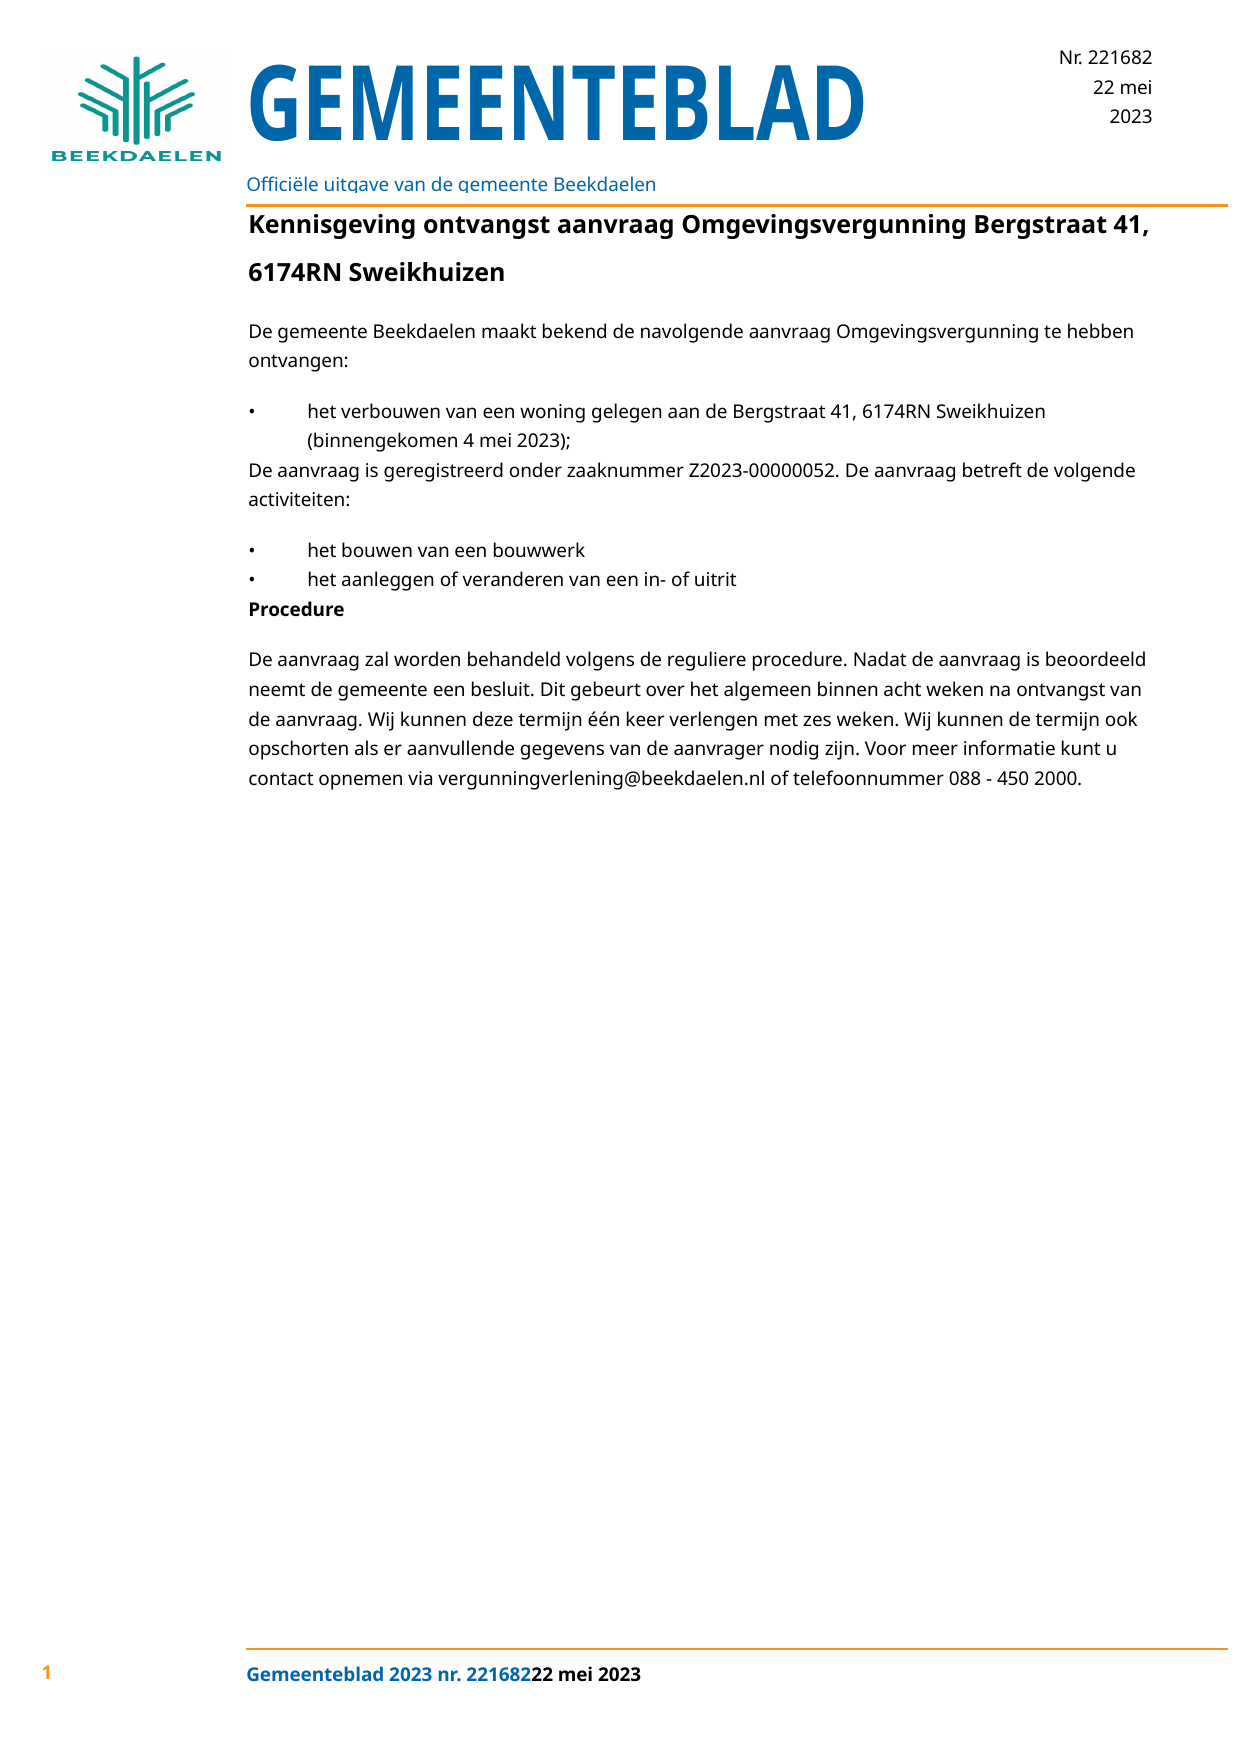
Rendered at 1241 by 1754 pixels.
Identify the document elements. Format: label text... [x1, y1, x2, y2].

text De aanvraag zal worden behandeld volgens de reguliere procedure. Nadat de aanvraag is beoordeeld neemt de gemeente een besluit. Dit gebeurt over het algemeen binnen acht weken na ontvangst van de aanvraag. Wij kunnen deze termijn één keer verlengen met zes weken. Wij kunnen de termijn ook opschorten als er aanvullende gegevens van de aanvrager nodig zijn. Voor meer informatie kunt u contact opnemen via vergunningverlening@beekdaelen.nl of telefoonnummer 088 - 450 2000. [248, 647, 1152, 791]
picture [41, 47, 231, 172]
list het aanleggen of veranderen van een in- of uitrit [248, 567, 1152, 592]
text Procedure [248, 596, 1152, 622]
list het bouwen van een bouwwerk [248, 537, 1152, 563]
text De gemeente Beekdaelen maakt bekend de navolgende aanvraag Omgevingsvergunning te hebben ontvangen: [248, 318, 1152, 373]
list het verbouwen van een woning gelegen aan de Bergstraat 41, 6174RN Sweikhuizen (binnengekomen 4 mei 2023); [248, 398, 1152, 453]
text Kennisgeving ontvangst aanvraag Omgevingsvergunning Bergstraat 41, 6174RN Sweikhuizen [248, 207, 1152, 288]
text De aanvraag is geregistreerd onder zaaknummer Z2023-00000052. De aanvraag betreft de volgende activiteiten: [248, 457, 1152, 512]
